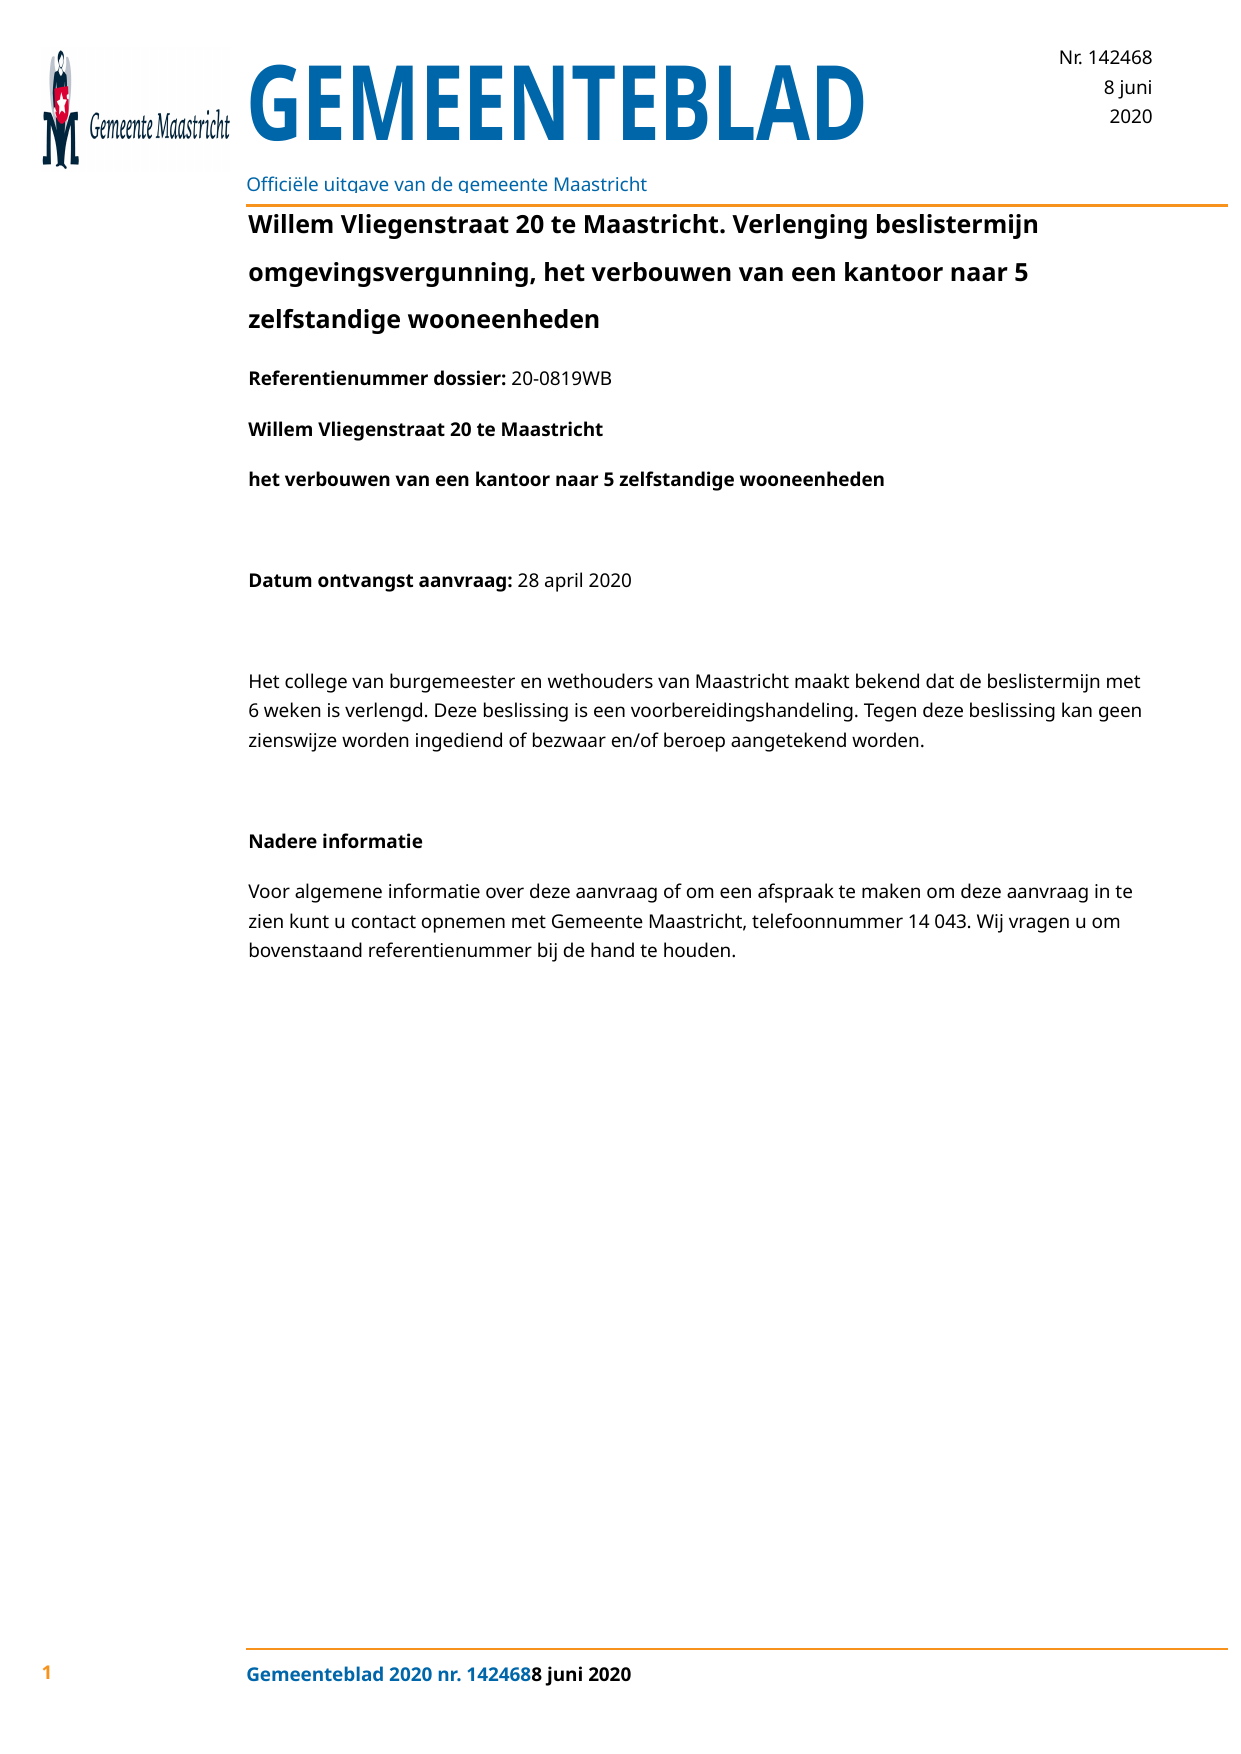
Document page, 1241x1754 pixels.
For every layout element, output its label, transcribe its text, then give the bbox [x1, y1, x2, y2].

text Datum ontvangst aanvraag: 28 april 2020 [248, 567, 1152, 593]
text Referentienummer dossier: 20-0819WB [248, 366, 1152, 391]
text Het college van burgemeester en wethouders van Maastricht maakt bekend dat de beslistermijn met 6 weken is verlengd. Deze beslissing is een voorbereidingshandeling. Tegen deze beslissing kan geen zienswijze worden ingediend of bezwaar en/of beroep aangetekend worden. [248, 668, 1152, 753]
text Voor algemene informatie over deze aanvraag of om een afspraak te maken om deze aanvraag in te zien kunt u contact opnemen met Gemeente Maastricht, telefoonnummer 14 043. Wij vragen u om bovenstaand referentienummer bij de hand te houden. [248, 878, 1152, 963]
picture [41, 47, 231, 172]
text Nadere informatie [248, 828, 1152, 854]
text Willem Vliegenstraat 20 te Maastricht. Verlenging beslistermijn omgevingsvergunning, het verbouwen van een kantoor naar 5 zelfstandige wooneenheden [248, 207, 1152, 336]
text Willem Vliegenstraat 20 te Maastricht [248, 416, 1152, 442]
text het verbouwen van een kantoor naar 5 zelfstandige wooneenheden [248, 466, 1152, 492]
